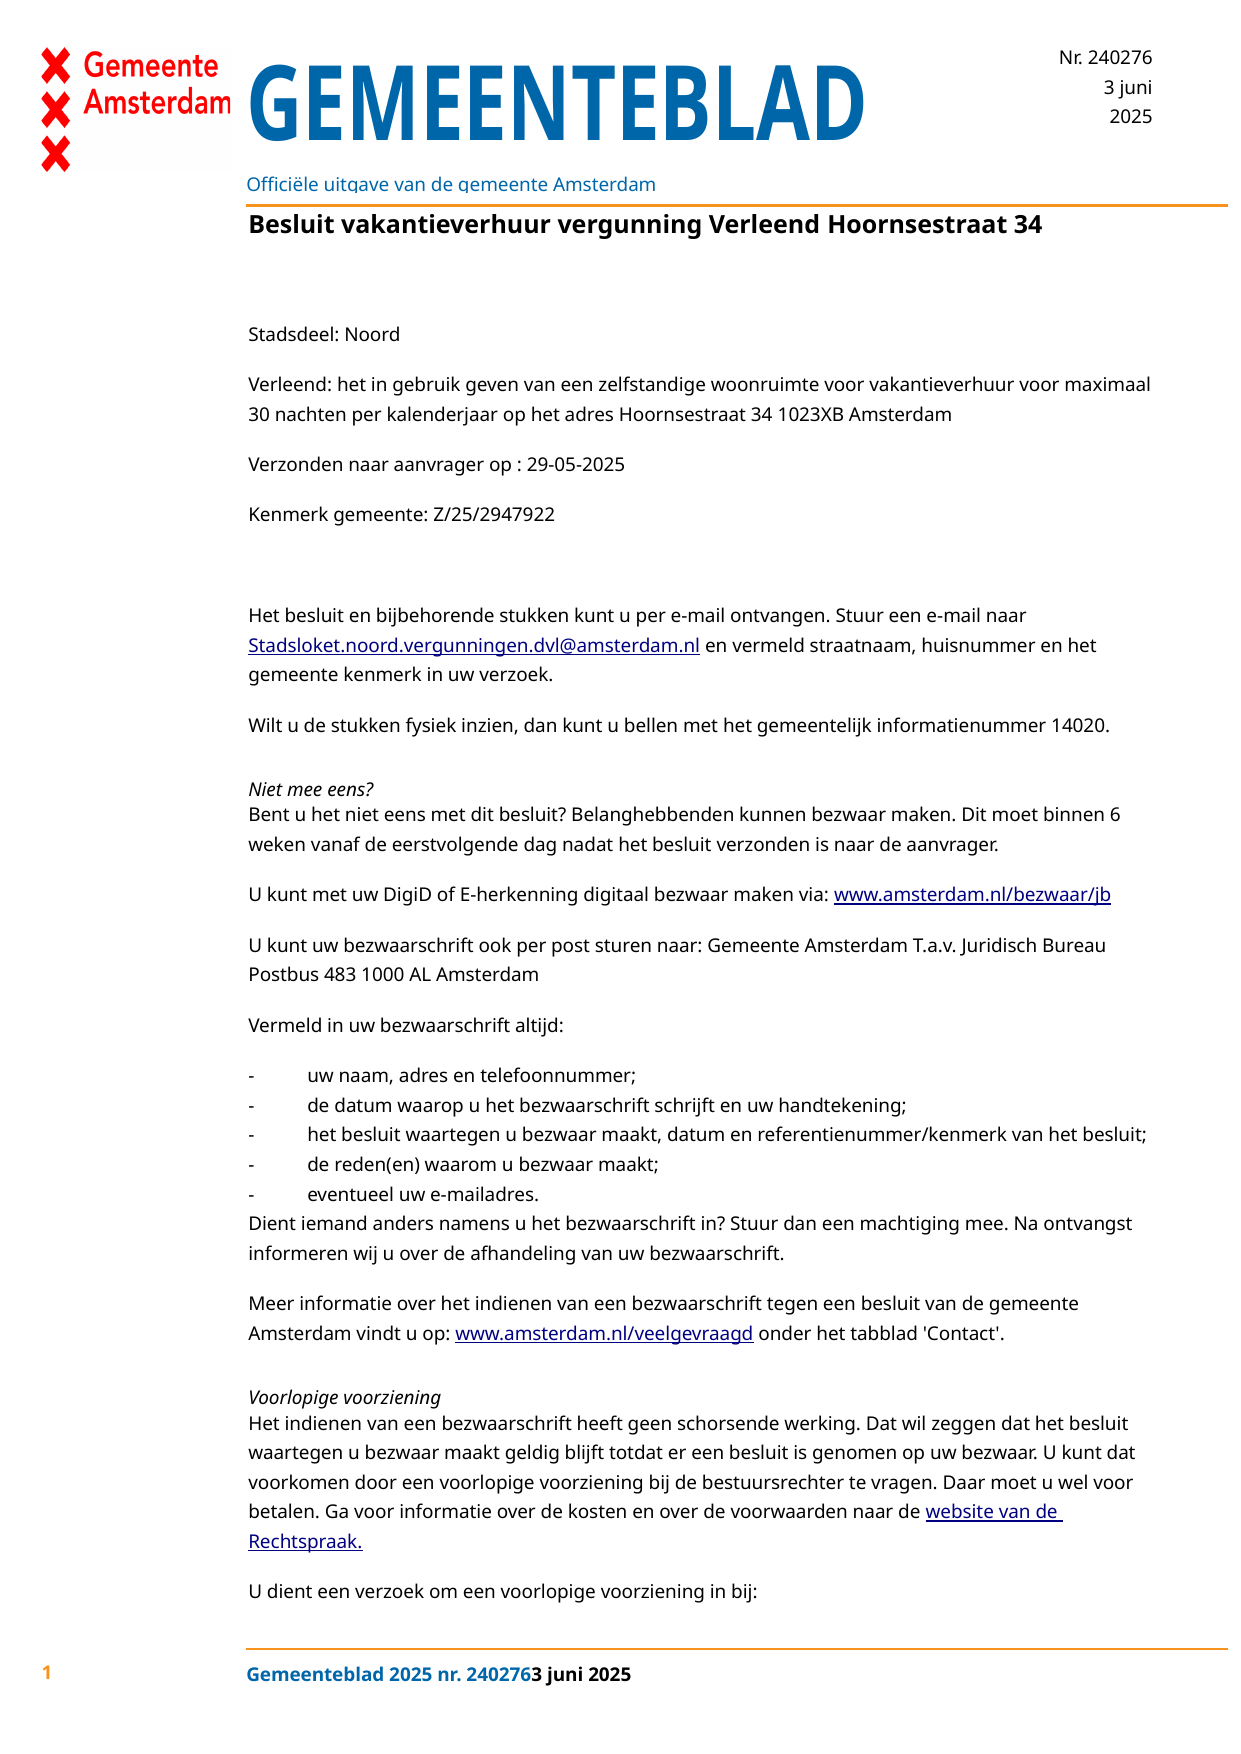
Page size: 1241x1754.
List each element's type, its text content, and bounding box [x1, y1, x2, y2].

list de datum waarop u het bezwaarschrift schrijft en uw handtekening; [248, 1092, 1152, 1118]
text Meer informatie over het indienen van een bezwaarschrift tegen een besluit van de gemeente Amsterdam vindt u op: www.amsterdam.nl/veelgevraagd onder het tabblad 'Contact'. [248, 1290, 1152, 1346]
text Het besluit en bijbehorende stukken kunt u per e-mail ontvangen. Stuur een e-mail naar Stadsloket.noord.vergunningen.dvl@amsterdam.nl en vermeld straatnaam, huisnummer en het gemeente kenmerk in uw verzoek. [248, 602, 1152, 687]
text Stadsdeel: Noord [248, 321, 1152, 346]
list het besluit waartegen u bezwaar maakt, datum en referentienummer/kenmerk van het besluit; [248, 1122, 1152, 1147]
text Kenmerk gemeente: Z/25/2947922 [248, 502, 1152, 527]
text U kunt met uw DigiD of E-herkenning digitaal bezwaar maken via: www.amsterdam.nl/bezwaar/jb [248, 882, 1152, 907]
text U dient een verzoek om een voorlopige voorziening in bij: [248, 1578, 1152, 1604]
list de reden(en) waarom u bezwaar maakt; [248, 1151, 1152, 1177]
text Niet mee eens? [248, 776, 1152, 802]
text Bent u het niet eens met dit besluit? Belanghebbenden kunnen bezwaar maken. Dit moet binnen 6 weken vanaf de eerstvolgende dag nadat het besluit verzonden is naar de aanvrager. [248, 802, 1152, 857]
text U kunt uw bezwaarschrift ook per post sturen naar: Gemeente Amsterdam T.a.v. Juridisch Bureau Postbus 483 1000 AL Amsterdam [248, 932, 1152, 987]
text Voorlopige voorziening [248, 1384, 1152, 1410]
text Het indienen van een bezwaarschrift heeft geen schorsende werking. Dat wil zeggen dat het besluit waartegen u bezwaar maakt geldig blijft totdat er een besluit is genomen op uw bezwaar. U kunt dat voorkomen door een voorlopige voorziening bij de bestuursrechter te vragen. Daar moet u wel voor betalen. Ga voor informatie over de kosten en over de voorwaarden naar de website van de Rechtspraak. [248, 1410, 1152, 1554]
list eventueel uw e-mailadres. [248, 1181, 1152, 1207]
text Besluit vakantieverhuur vergunning Verleend Hoornsestraat 34 [248, 207, 1152, 241]
text Verzonden naar aanvrager op : 29-05-2025 [248, 451, 1152, 477]
text Wilt u de stukken fysiek inzien, dan kunt u bellen met het gemeentelijk informatienummer 14020. [248, 712, 1152, 738]
text Verleend: het in gebruik geven van een zelfstandige woonruimte voor vakantieverhuur voor maximaal 30 nachten per kalenderjaar op het adres Hoornsestraat 34 1023XB Amsterdam [248, 371, 1152, 426]
text Vermeld in uw bezwaarschrift altijd: [248, 1012, 1152, 1038]
picture [41, 47, 231, 172]
list uw naam, adres en telefoonnummer; [248, 1062, 1152, 1088]
text Dient iemand anders namens u het bezwaarschrift in? Stuur dan een machtiging mee. Na ontvangst informeren wij u over de afhandeling van uw bezwaarschrift. [248, 1210, 1152, 1266]
